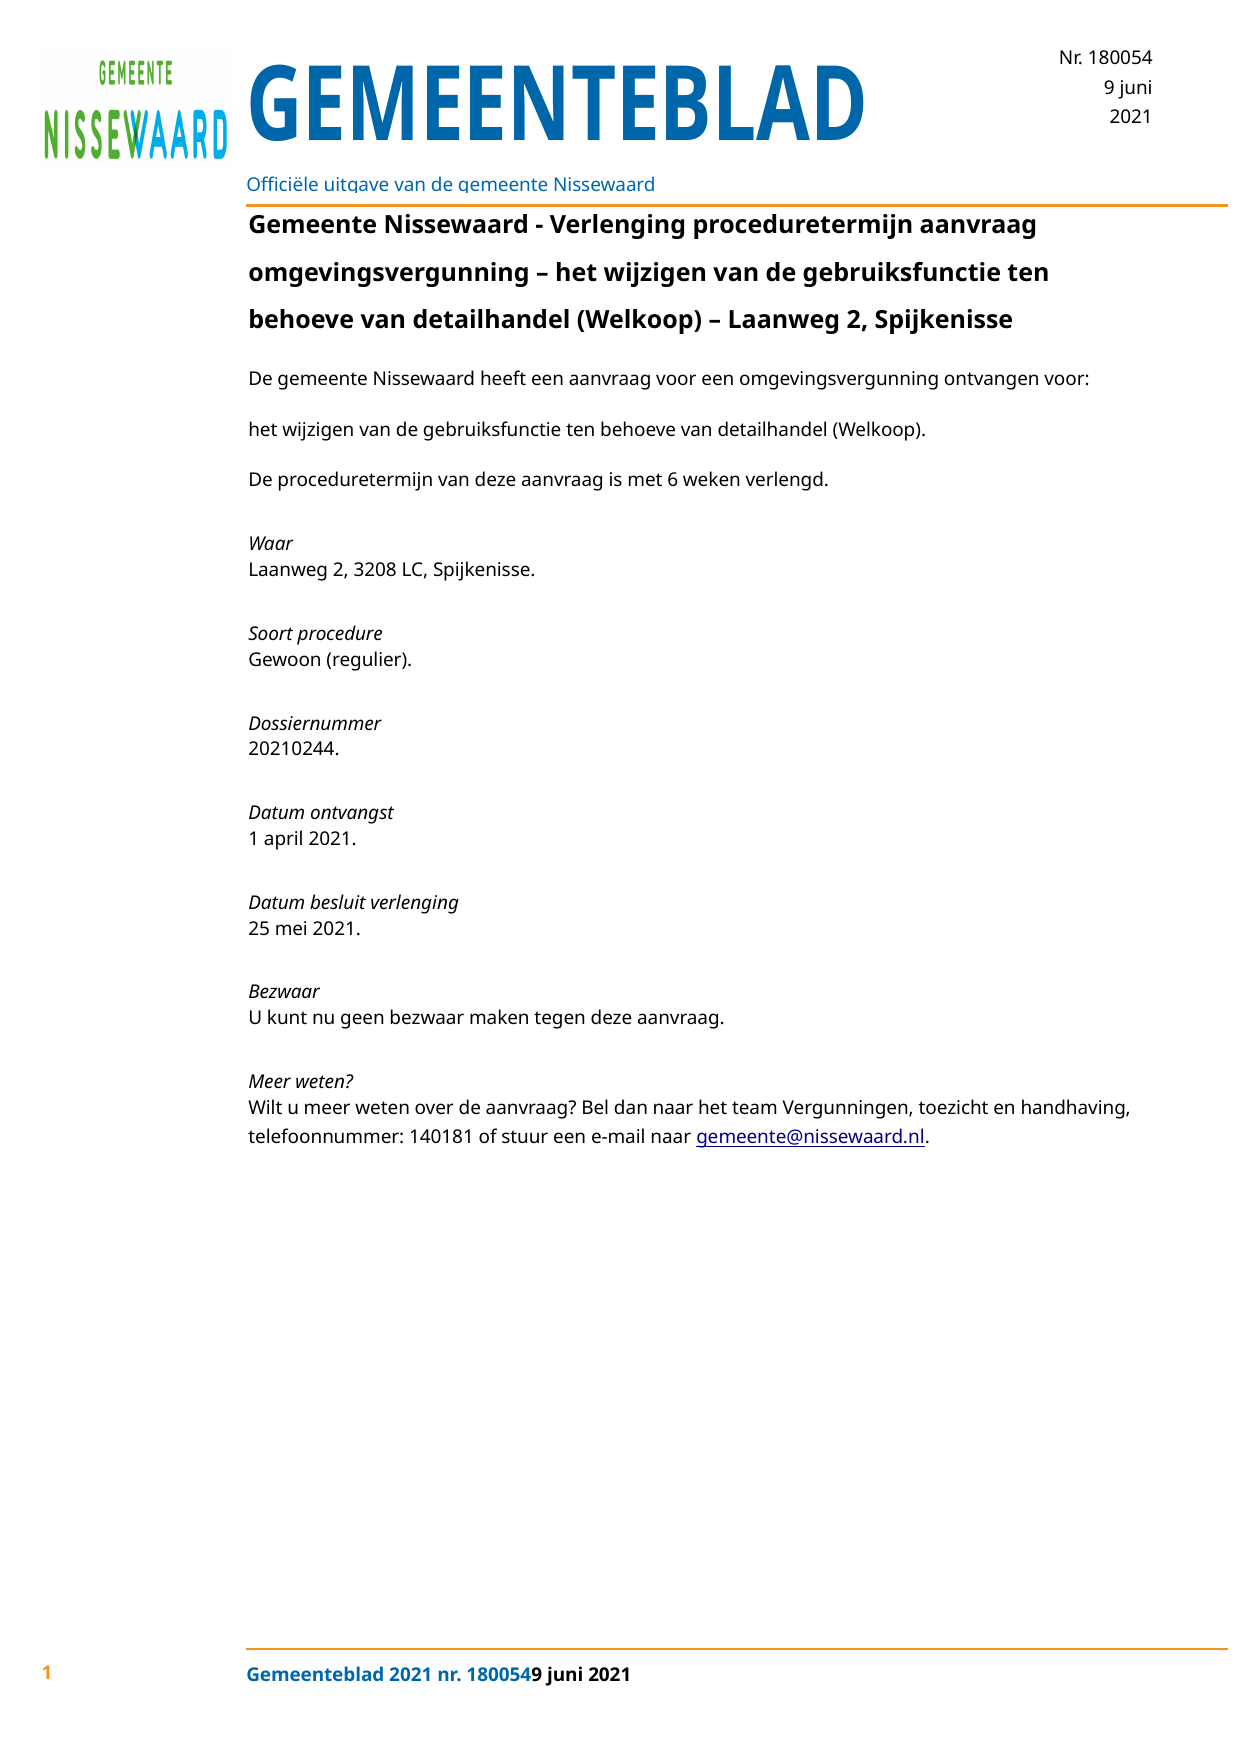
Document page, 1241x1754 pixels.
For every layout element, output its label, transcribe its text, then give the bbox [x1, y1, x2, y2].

text Waar [248, 530, 1152, 556]
text 25 mei 2021. [248, 915, 1152, 941]
text U kunt nu geen bezwaar maken tegen deze aanvraag. [248, 1004, 1152, 1030]
text De gemeente Nissewaard heeft een aanvraag voor een omgevingsvergunning ontvangen voor: [248, 366, 1152, 391]
text 1 april 2021. [248, 825, 1152, 851]
picture [41, 47, 231, 172]
text Dossiernummer [248, 710, 1152, 735]
text Bezwaar [248, 979, 1152, 1004]
text De proceduretermijn van deze aanvraag is met 6 weken verlengd. [248, 466, 1152, 492]
text Gewoon (regulier). [248, 646, 1152, 671]
text Meer weten? [248, 1068, 1152, 1094]
text het wijzigen van de gebruiksfunctie ten behoeve van detailhandel (Welkoop). [248, 416, 1152, 442]
text Soort procedure [248, 620, 1152, 646]
text Datum besluit verlenging [248, 889, 1152, 915]
text Laanweg 2, 3208 LC, Spijkenisse. [248, 556, 1152, 582]
text 20210244. [248, 735, 1152, 761]
text Wilt u meer weten over de aanvraag? Bel dan naar het team Vergunningen, toezicht en handhaving, telefoonnummer: 140181 of stuur een e-mail naar gemeente@nissewaard.nl. [248, 1094, 1152, 1149]
text Gemeente Nissewaard - Verlenging proceduretermijn aanvraag omgevingsvergunning – het wijzigen van de gebruiksfunctie ten behoeve van detailhandel (Welkoop) – Laanweg 2, Spijkenisse [248, 207, 1152, 336]
text Datum ontvangst [248, 799, 1152, 825]
